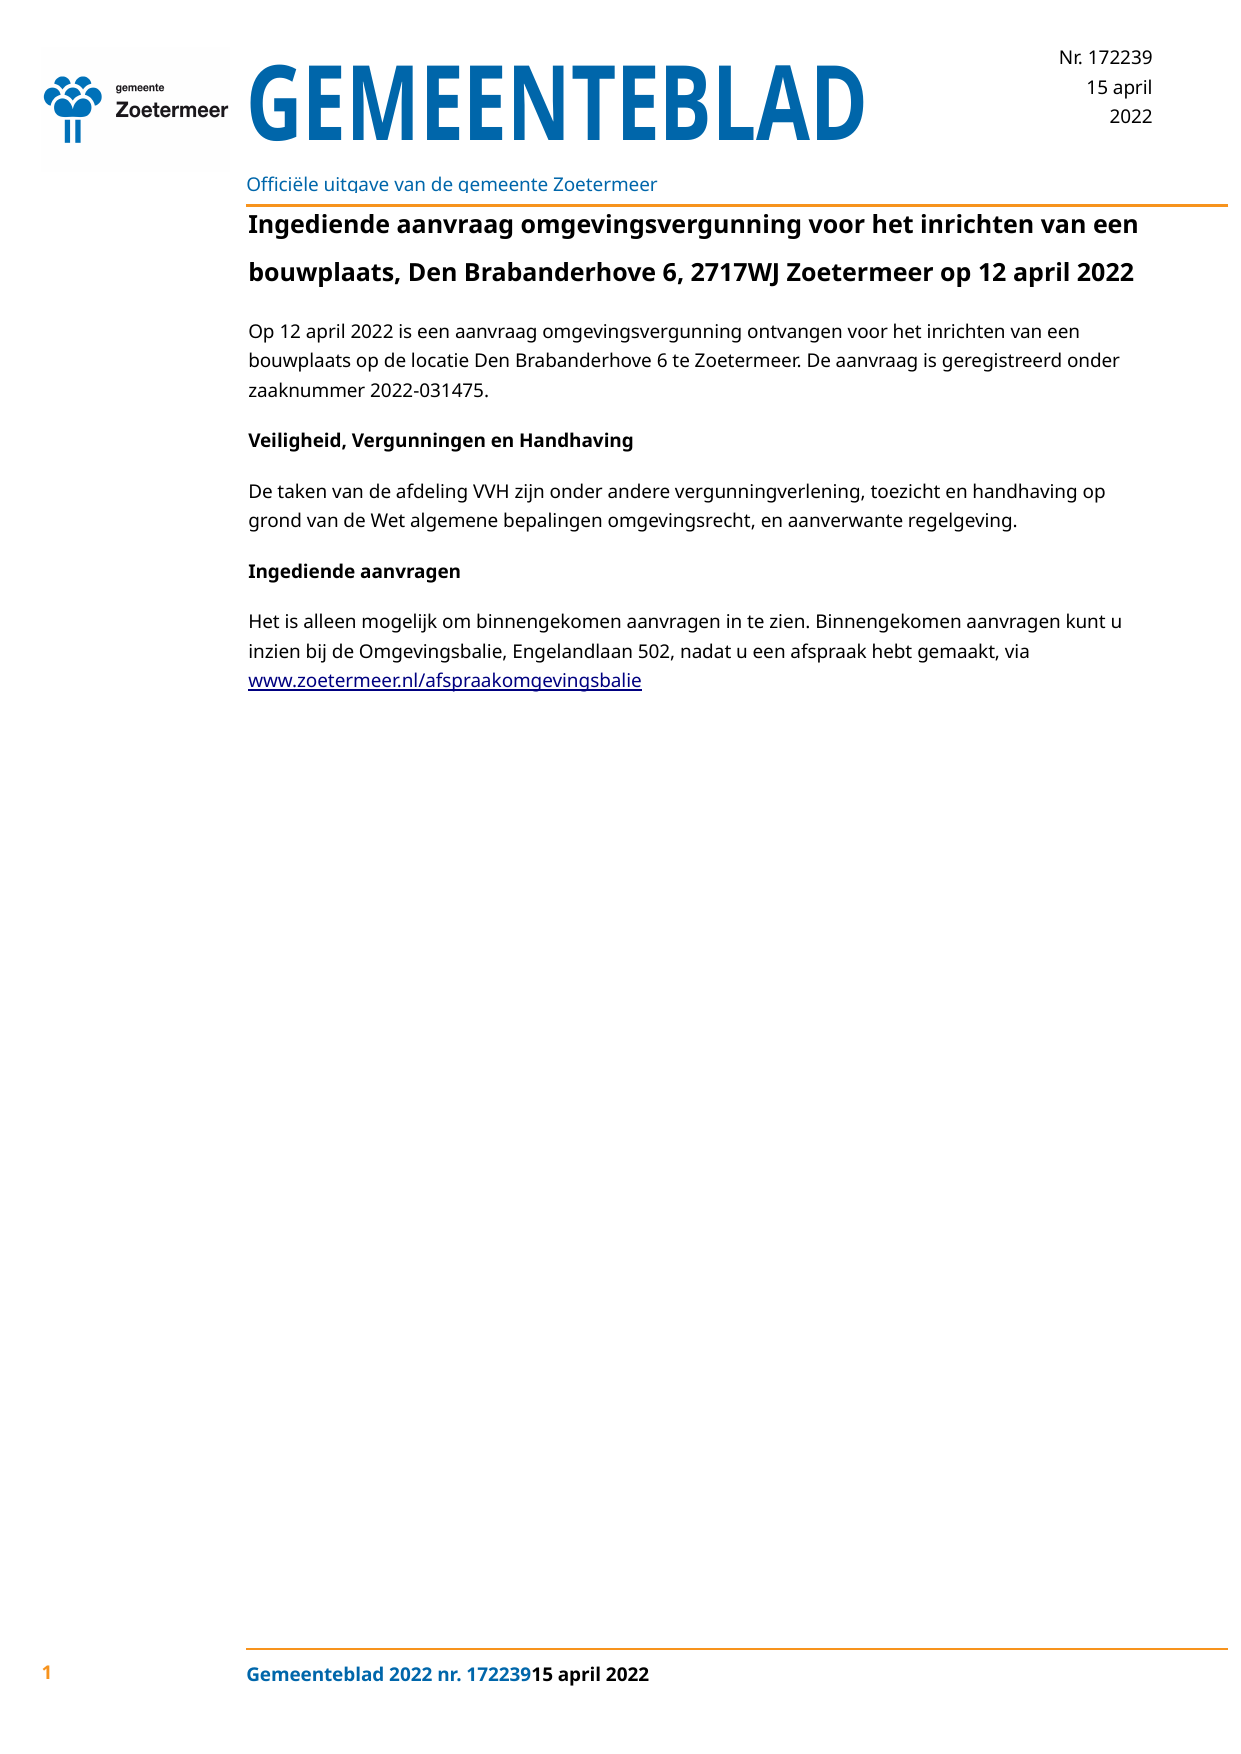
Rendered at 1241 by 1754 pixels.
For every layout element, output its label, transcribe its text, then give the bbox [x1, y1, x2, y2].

text De taken van de afdeling VVH zijn onder andere vergunningverlening, toezicht en handhaving op grond van de Wet algemene bepalingen omgevingsrecht, en aanverwante regelgeving. [248, 478, 1152, 533]
text Op 12 april 2022 is een aanvraag omgevingsvergunning ontvangen voor het inrichten van een bouwplaats op de locatie Den Brabanderhove 6 te Zoetermeer. De aanvraag is geregistreerd onder zaaknummer 2022-031475. [248, 318, 1152, 403]
text Het is alleen mogelijk om binnengekomen aanvragen in te zien. Binnengekomen aanvragen kunt u inzien bij de Omgevingsbalie, Engelandlaan 502, nadat u een afspraak hebt gemaakt, via www.zoetermeer.nl/afspraakomgevingsbalie [248, 608, 1152, 693]
text Ingediende aanvragen [248, 558, 1152, 584]
text Ingediende aanvraag omgevingsvergunning voor het inrichten van een bouwplaats, Den Brabanderhove 6, 2717WJ Zoetermeer op 12 april 2022 [248, 207, 1152, 288]
text Veiligheid, Vergunningen en Handhaving [248, 427, 1152, 453]
picture [41, 47, 231, 172]
